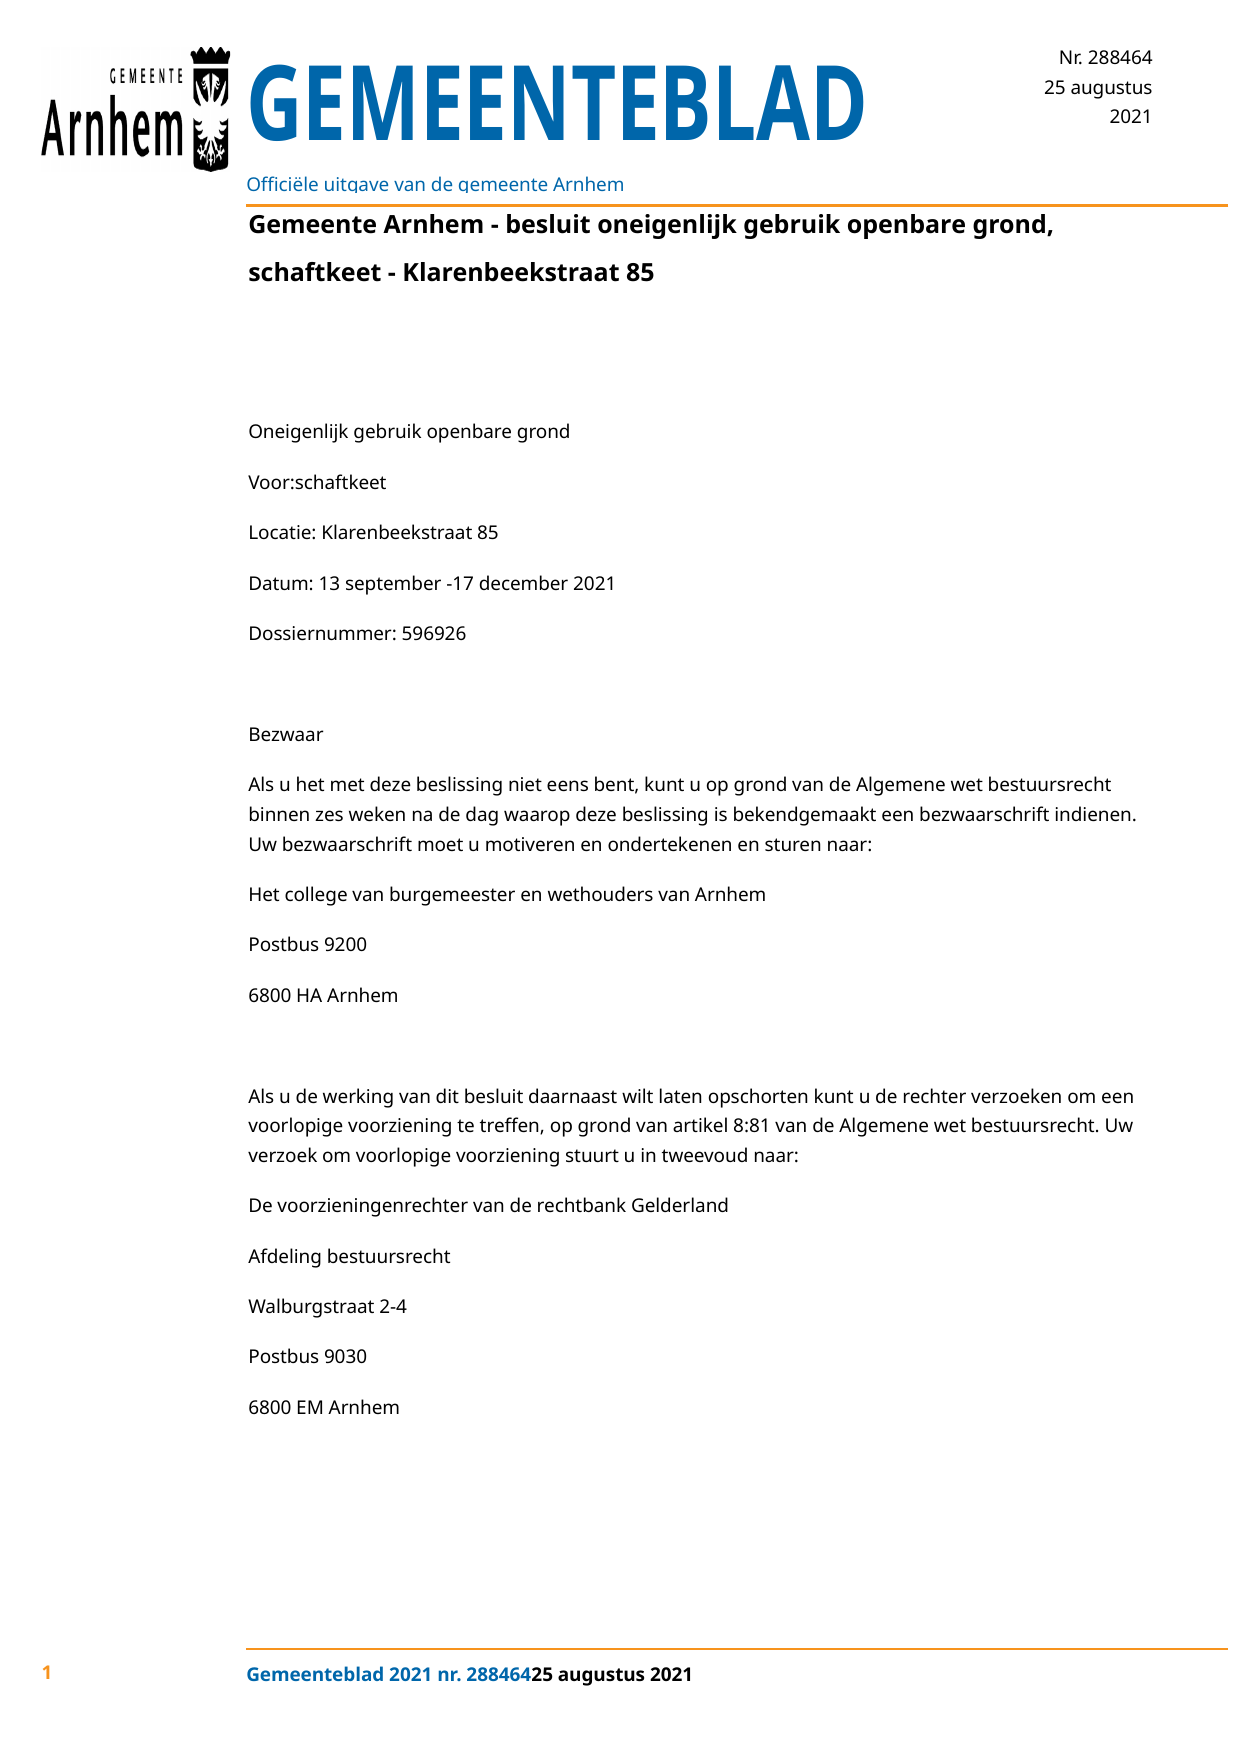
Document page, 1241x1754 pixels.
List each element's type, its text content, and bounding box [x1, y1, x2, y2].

text Als u de werking van dit besluit daarnaast wilt laten opschorten kunt u de rechter verzoeken om een voorlopige voorziening te treffen, op grond van artikel 8:81 van de Algemene wet bestuursrecht. Uw verzoek om voorlopige voorziening stuurt u in tweevoud naar: [248, 1083, 1152, 1168]
text Dossiernummer: 596926 [248, 620, 1152, 646]
text Datum: 13 september -17 december 2021 [248, 570, 1152, 596]
text Oneigenlijk gebruik openbare grond [248, 419, 1152, 444]
picture [41, 47, 231, 172]
text Afdeling bestuursrecht [248, 1243, 1152, 1269]
text Postbus 9030 [248, 1344, 1152, 1369]
text Bezwaar [248, 721, 1152, 747]
text Postbus 9200 [248, 932, 1152, 957]
text 6800 EM Arnhem [248, 1394, 1152, 1420]
text Gemeente Arnhem - besluit oneigenlijk gebruik openbare grond, schaftkeet - Klarenbeekstraat 85 [248, 207, 1152, 288]
text Voor:schaftkeet [248, 469, 1152, 495]
text Locatie: Klarenbeekstraat 85 [248, 519, 1152, 545]
text Het college van burgemeester en wethouders van Arnhem [248, 881, 1152, 907]
text 6800 HA Arnhem [248, 982, 1152, 1008]
text De voorzieningenrechter van de rechtbank Gelderland [248, 1192, 1152, 1218]
text Walburgstraat 2-4 [248, 1293, 1152, 1319]
text Als u het met deze beslissing niet eens bent, kunt u op grond van de Algemene wet bestuursrecht binnen zes weken na de dag waarop deze beslissing is bekendgemaakt een bezwaarschrift indienen. Uw bezwaarschrift moet u motiveren en ondertekenen en sturen naar: [248, 772, 1152, 857]
